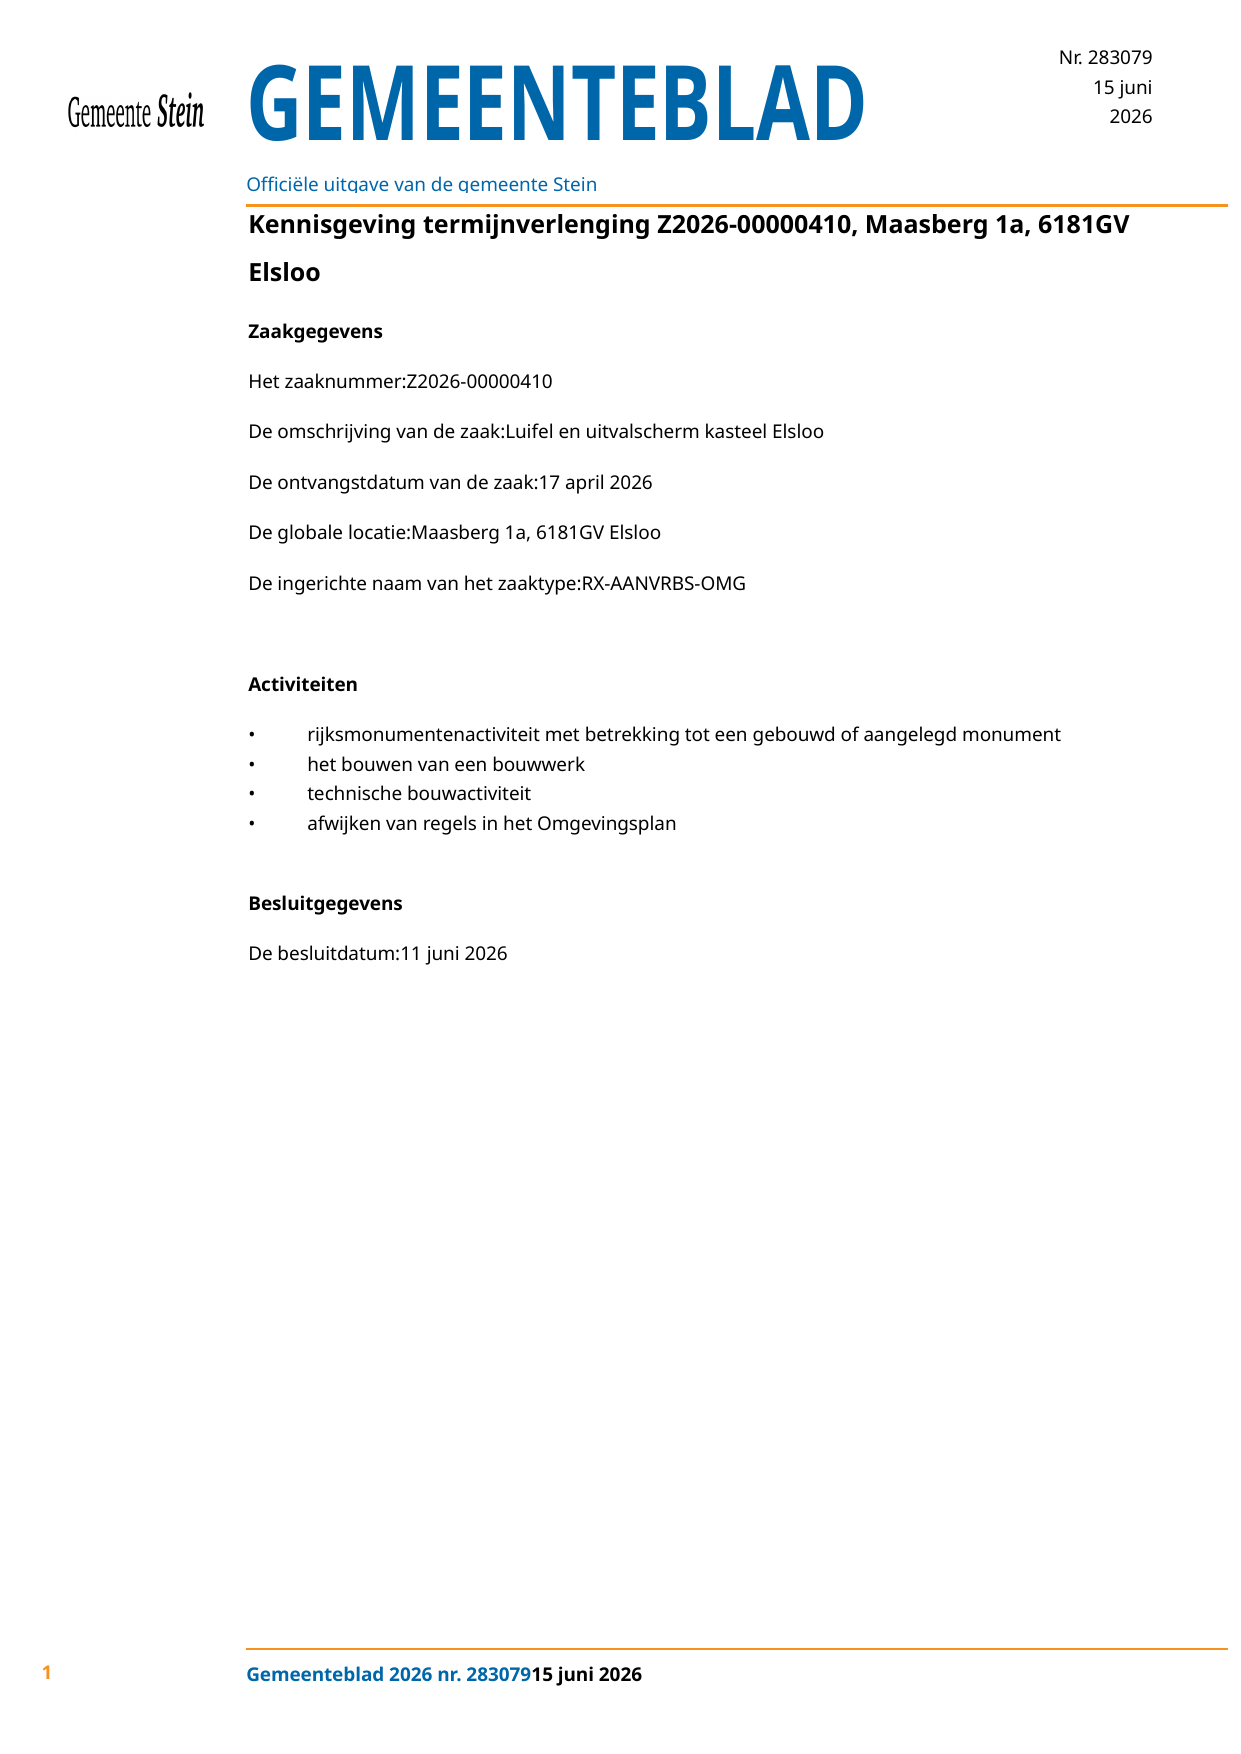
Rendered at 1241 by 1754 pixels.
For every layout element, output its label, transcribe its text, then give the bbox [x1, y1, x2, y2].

text De ingerichte naam van het zaaktype:RX-AANVRBS-OMG [248, 570, 1152, 596]
list rijksmonumentenactiviteit met betrekking tot een gebouwd of aangelegd monument [248, 721, 1152, 747]
text De ontvangstdatum van de zaak:17 april 2026 [248, 469, 1152, 495]
text Activiteiten [248, 671, 1152, 697]
text Besluitgegevens [248, 890, 1152, 916]
picture [41, 47, 231, 172]
text Zaakgegevens [248, 318, 1152, 344]
list afwijken van regels in het Omgevingsplan [248, 810, 1152, 836]
text Het zaaknummer:Z2026-00000410 [248, 368, 1152, 394]
text De besluitdatum:11 juni 2026 [248, 940, 1152, 966]
text De globale locatie:Maasberg 1a, 6181GV Elsloo [248, 519, 1152, 545]
list het bouwen van een bouwwerk [248, 751, 1152, 777]
text De omschrijving van de zaak:Luifel en uitvalscherm kasteel Elsloo [248, 419, 1152, 444]
text Kennisgeving termijnverlenging Z2026-00000410, Maasberg 1a, 6181GV Elsloo [248, 207, 1152, 288]
list technische bouwactiviteit [248, 780, 1152, 806]
